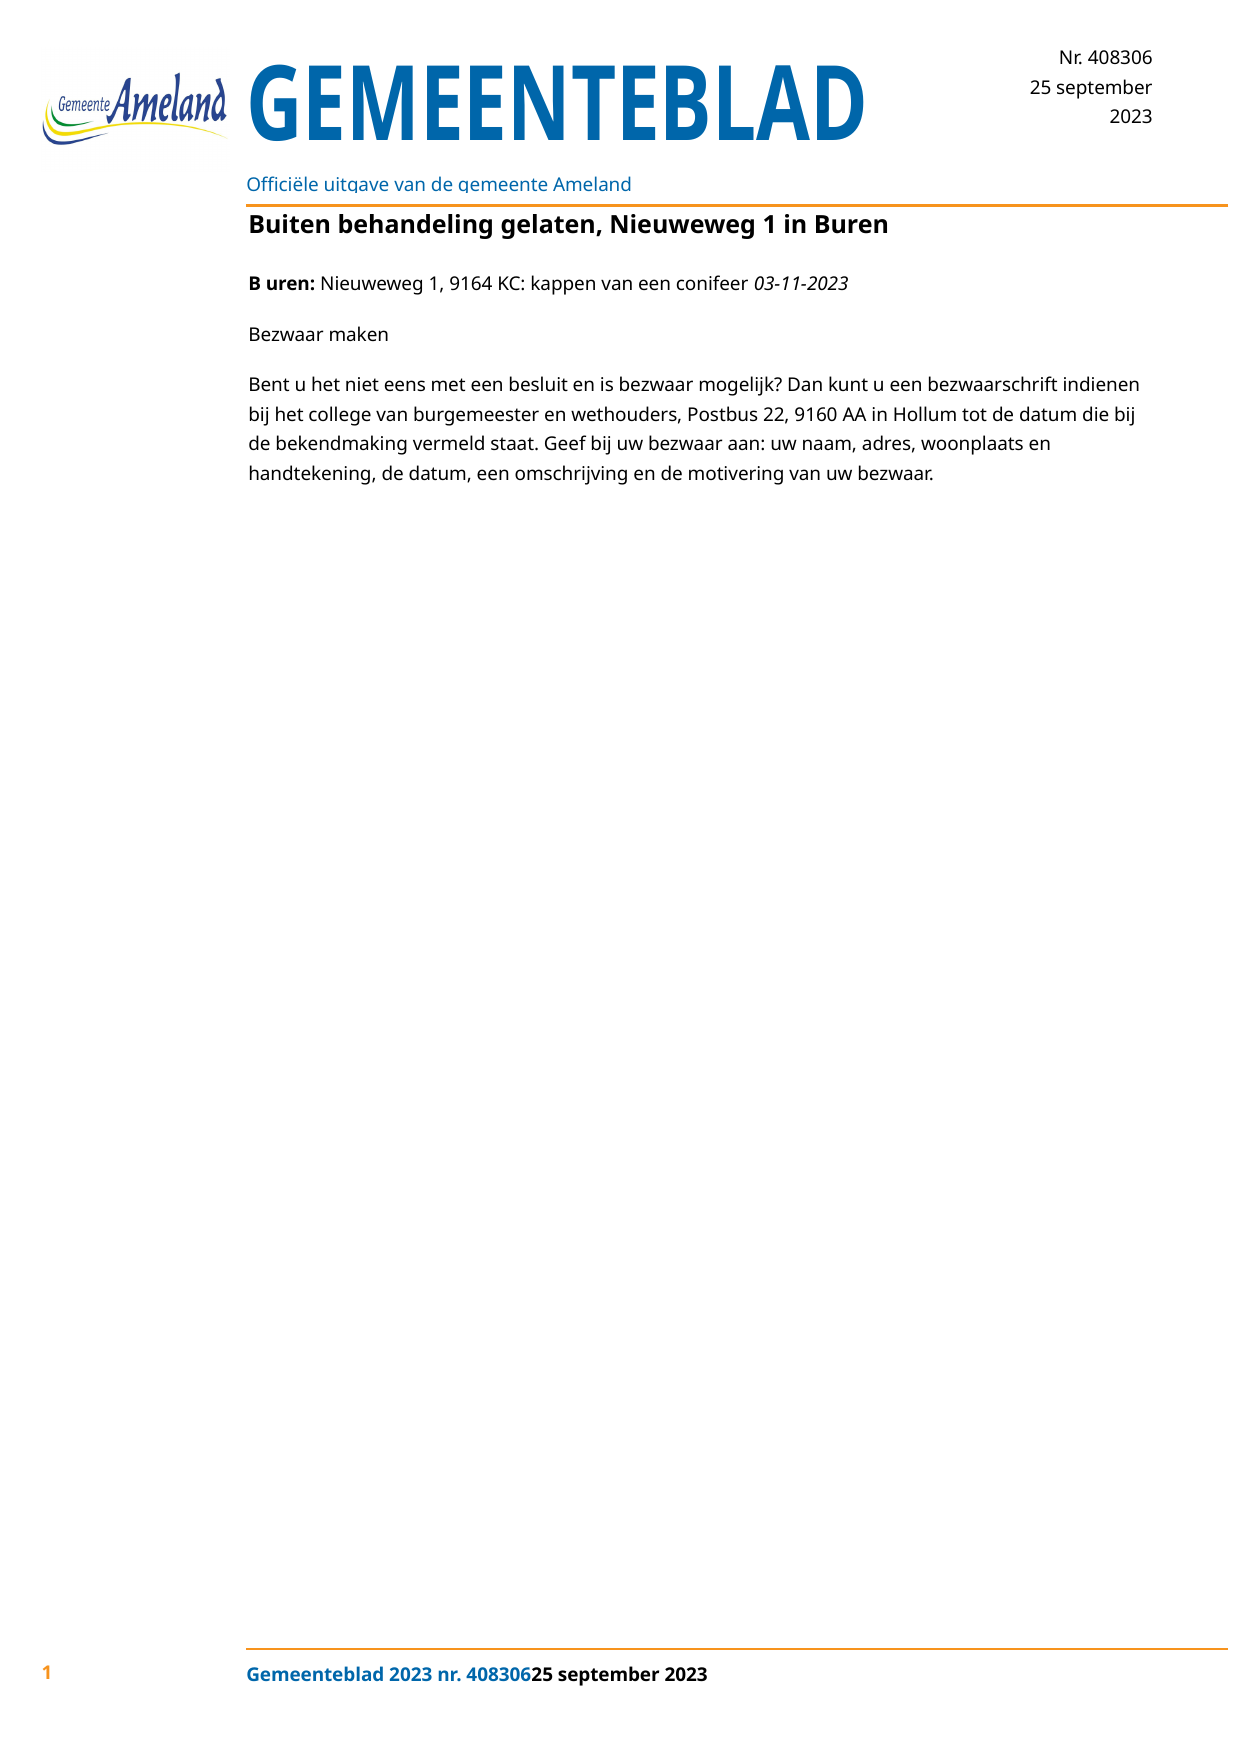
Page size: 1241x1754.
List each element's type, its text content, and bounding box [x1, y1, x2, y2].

text Bent u het niet eens met een besluit en is bezwaar mogelijk? Dan kunt u een bezwaarschrift indienen bij het college van burgemeester en wethouders, Postbus 22, 9160 AA in Hollum tot de datum die bij de bekendmaking vermeld staat. Geef bij uw bezwaar aan: uw naam, adres, woonplaats en handtekening, de datum, een omschrijving en de motivering van uw bezwaar. [248, 371, 1152, 486]
text B uren: Nieuweweg 1, 9164 KC: kappen van een conifeer 03-11-2023 [248, 270, 1152, 296]
picture [41, 47, 231, 172]
text Bezwaar maken [248, 321, 1152, 346]
text Buiten behandeling gelaten, Nieuweweg 1 in Buren [248, 207, 1152, 241]
